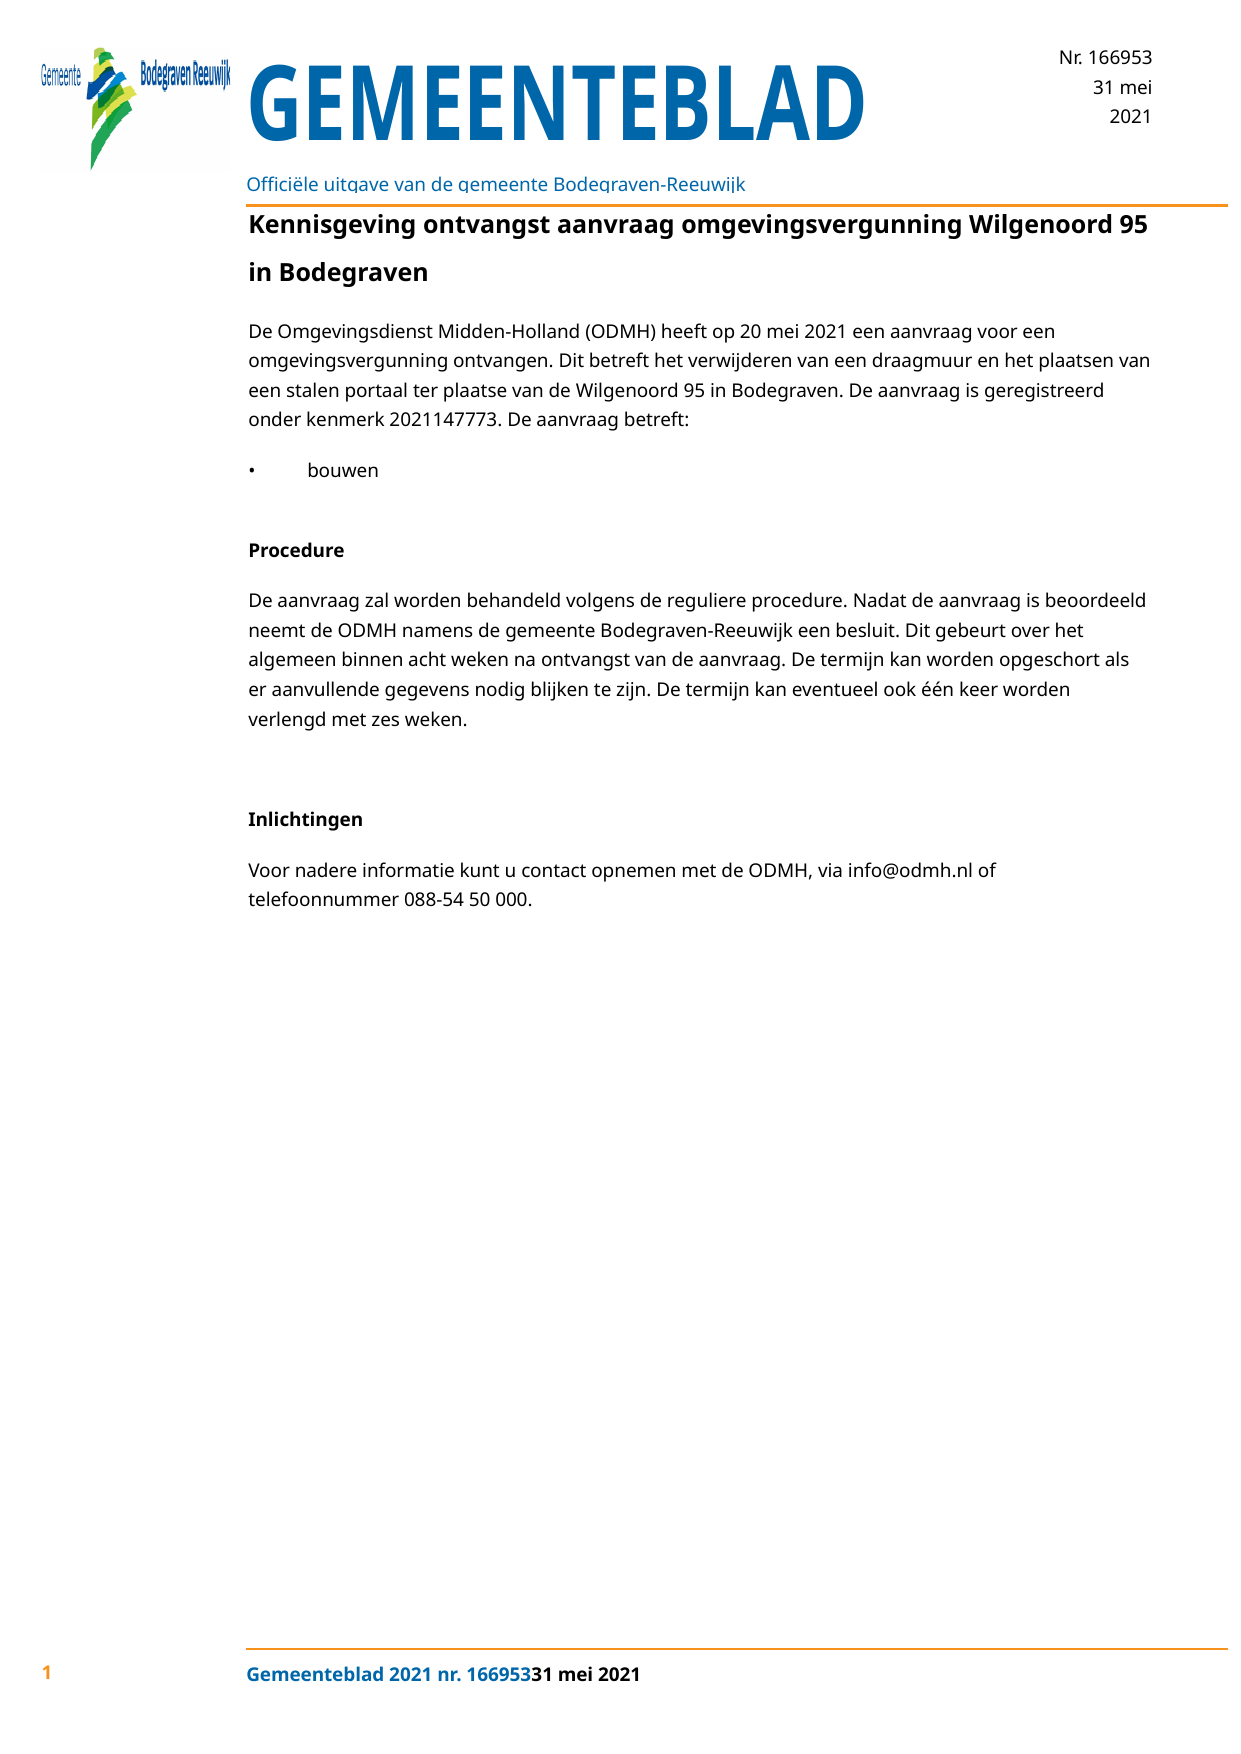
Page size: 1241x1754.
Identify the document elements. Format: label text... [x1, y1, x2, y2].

text Procedure [248, 537, 1152, 563]
text Inlichtingen [248, 807, 1152, 832]
text De Omgevingsdienst Midden-Holland (ODMH) heeft op 20 mei 2021 een aanvraag voor een omgevingsvergunning ontvangen. Dit betreft het verwijderen van een draagmuur en het plaatsen van een stalen portaal ter plaatse van de Wilgenoord 95 in Bodegraven. De aanvraag is geregistreerd onder kenmerk 2021147773. De aanvraag betreft: [248, 318, 1152, 432]
text De aanvraag zal worden behandeld volgens de reguliere procedure. Nadat de aanvraag is beoordeeld neemt de ODMH namens de gemeente Bodegraven-Reeuwijk een besluit. Dit gebeurt over het algemeen binnen acht weken na ontvangst van de aanvraag. De termijn kan worden opgeschort als er aanvullende gegevens nodig blijken te zijn. De termijn kan eventueel ook één keer worden verlengd met zes weken. [248, 587, 1152, 732]
text Kennisgeving ontvangst aanvraag omgevingsvergunning Wilgenoord 95 in Bodegraven [248, 207, 1152, 288]
list bouwen [248, 457, 1152, 483]
text Voor nadere informatie kunt u contact opnemen met de ODMH, via info@odmh.nl of telefoonnummer 088-54 50 000. [248, 857, 1152, 912]
picture [41, 47, 231, 172]
